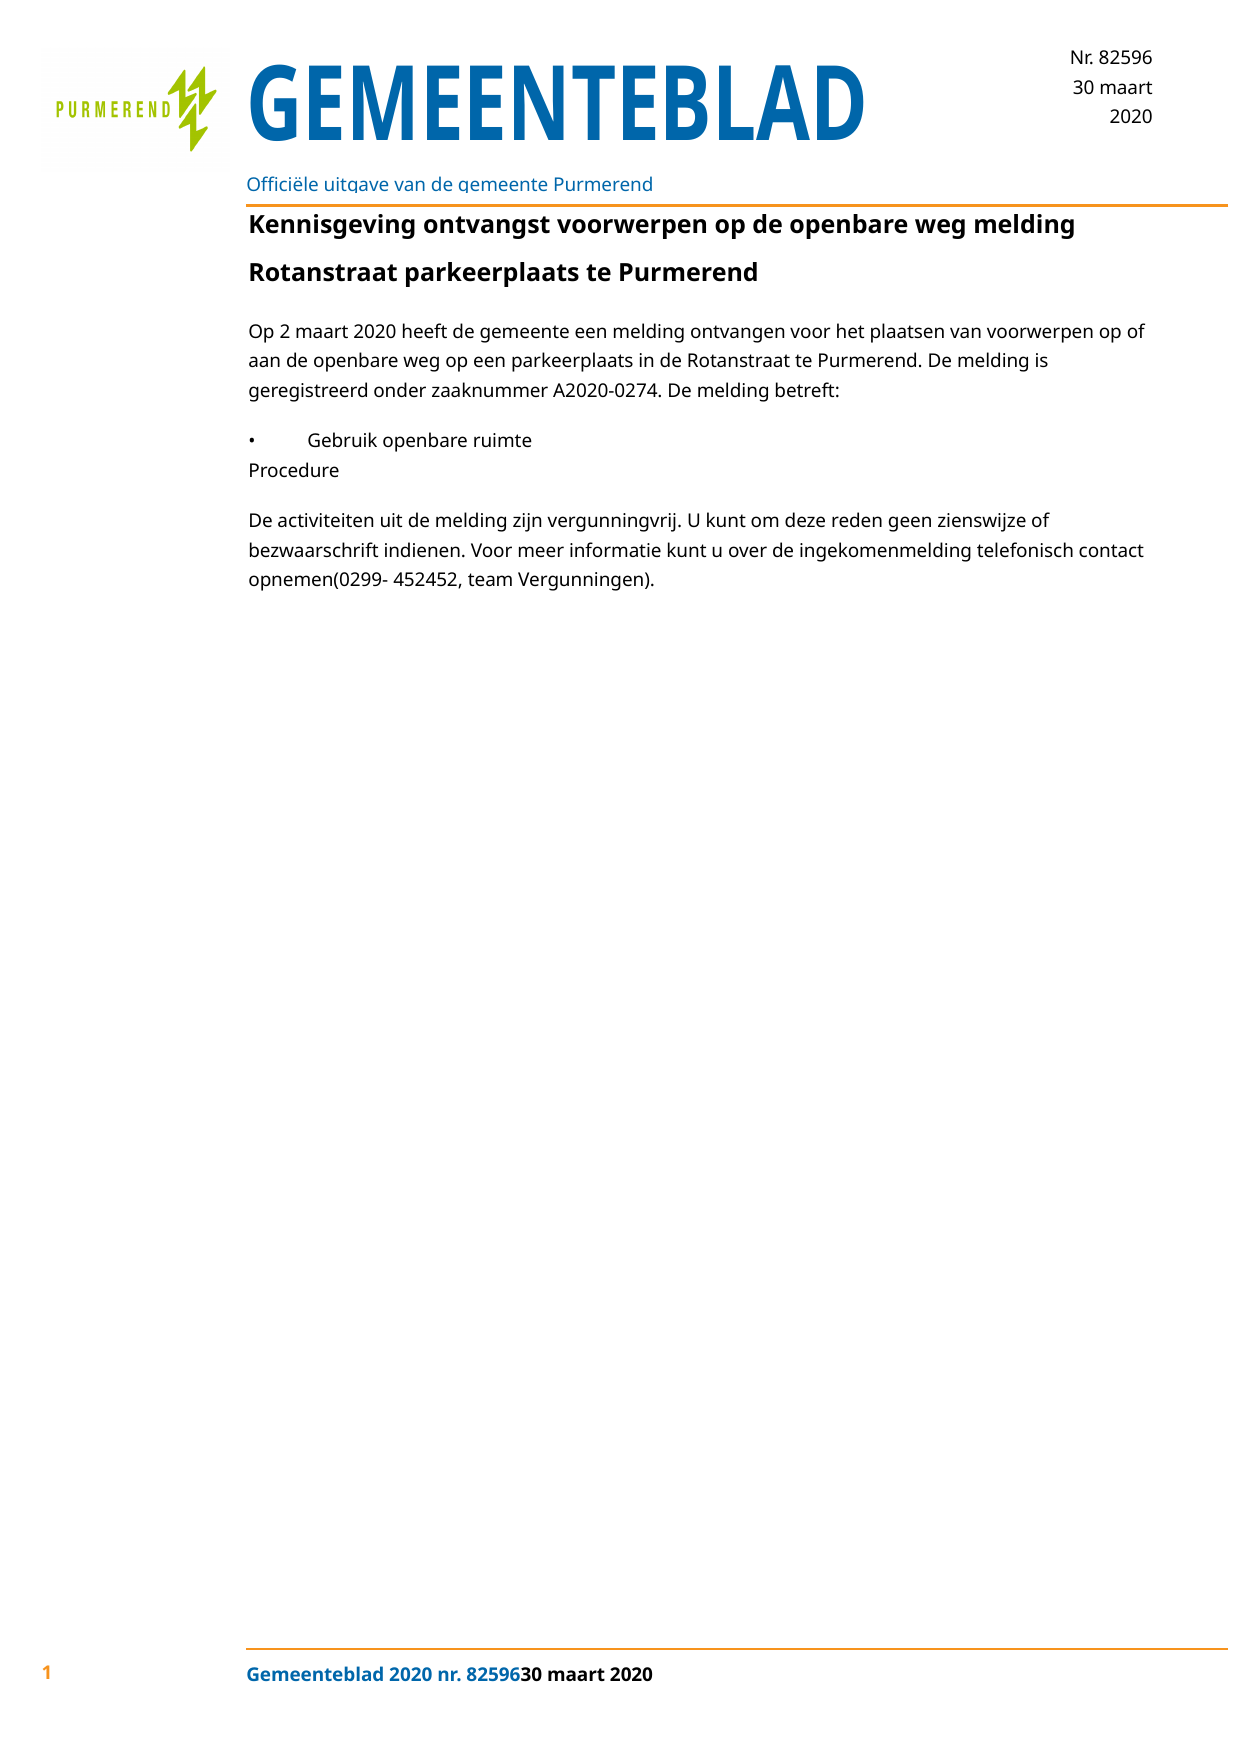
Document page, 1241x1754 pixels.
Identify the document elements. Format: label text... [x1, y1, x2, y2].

text Kennisgeving ontvangst voorwerpen op de openbare weg melding Rotanstraat parkeerplaats te Purmerend [248, 207, 1152, 288]
text Procedure [248, 457, 1152, 483]
list Gebruik openbare ruimte [248, 427, 1152, 453]
text De activiteiten uit de melding zijn vergunningvrij. U kunt om deze reden geen zienswijze of bezwaarschrift indienen. Voor meer informatie kunt u over de ingekomenmelding telefonisch contact opnemen(0299- 452452, team Vergunningen). [248, 507, 1152, 592]
picture [41, 47, 231, 172]
text Op 2 maart 2020 heeft de gemeente een melding ontvangen voor het plaatsen van voorwerpen op of aan de openbare weg op een parkeerplaats in de Rotanstraat te Purmerend. De melding is geregistreerd onder zaaknummer A2020-0274. De melding betreft: [248, 318, 1152, 403]
